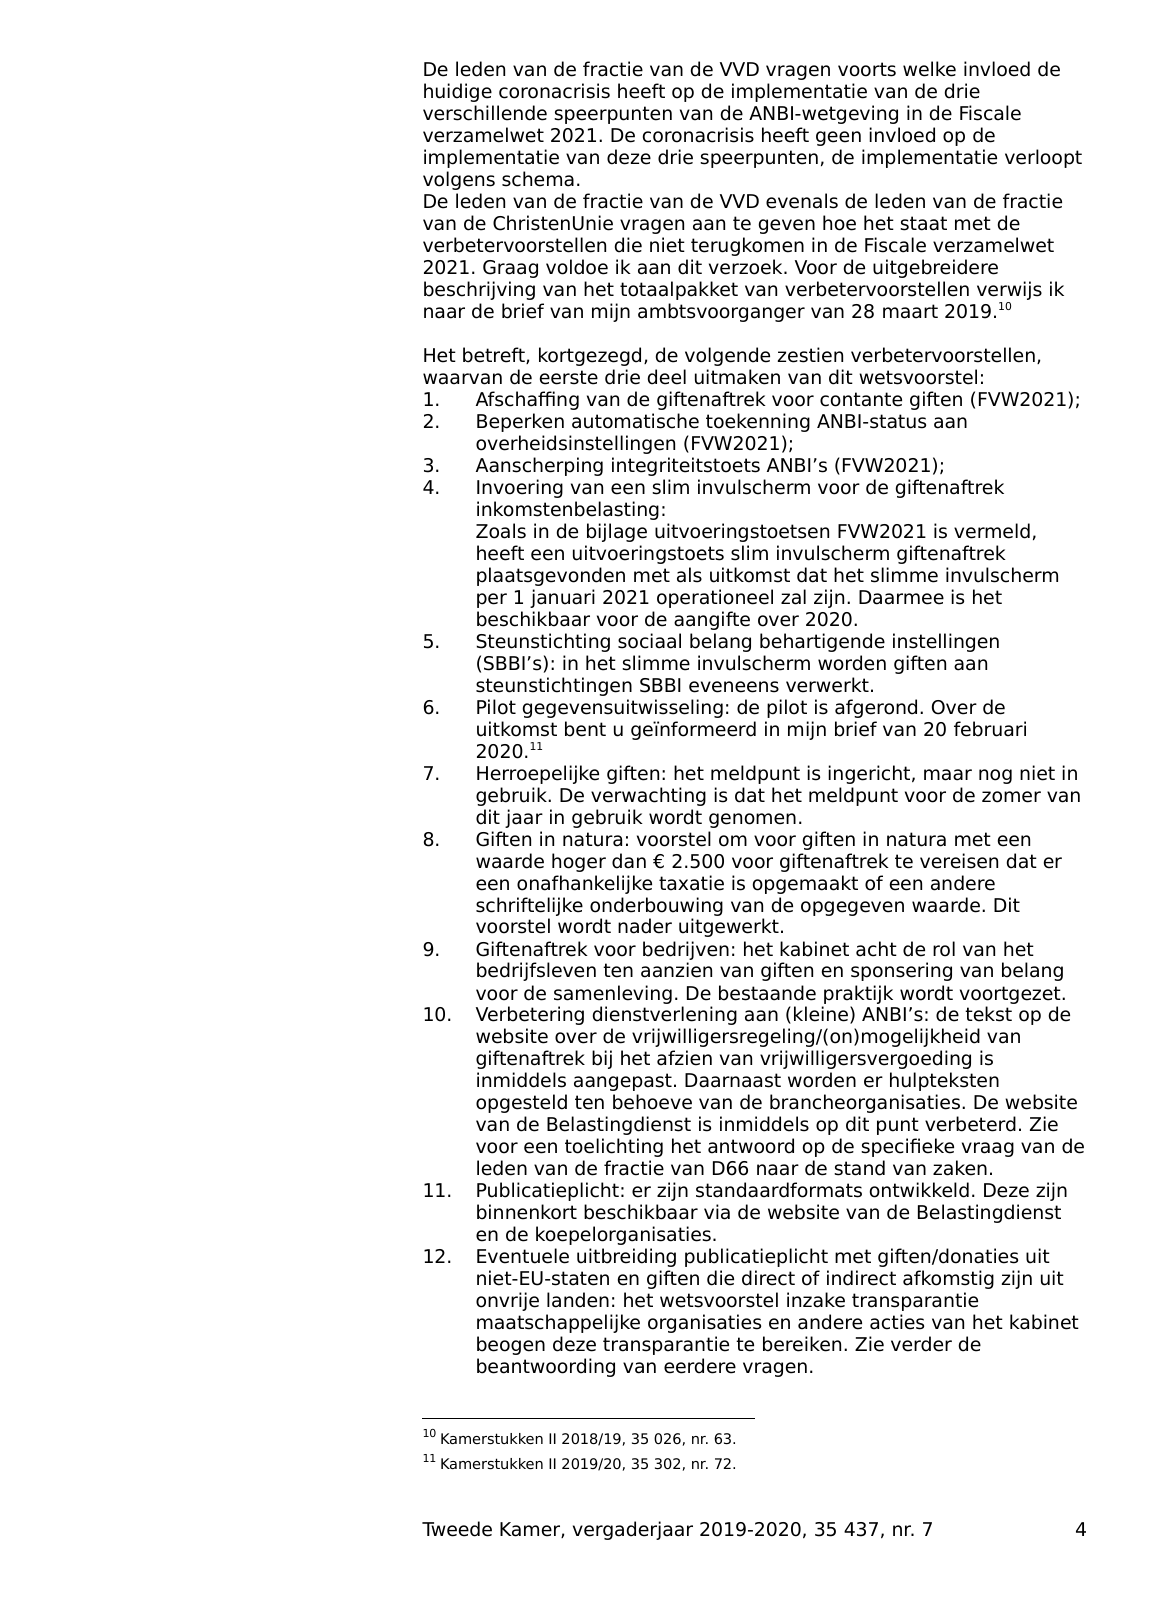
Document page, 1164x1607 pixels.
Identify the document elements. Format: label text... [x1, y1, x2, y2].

text 8. Giften in natura: voorstel om voor giften in natura met een waarde hoger dan € 2.500 voor giftenaftrek te vereisen dat er een onafhankelijke taxatie is opgemaakt of een andere schriftelijke onderbouwing van de opgegeven waarde. Dit voorstel wordt nader uitgewerkt. [422, 828, 1087, 938]
text 10. Verbetering dienstverlening aan (kleine) ANBI’s: de tekst op de website over de vrijwilligersregeling/(on)mogelijkheid van giftenaftrek bij het afzien van vrijwilligersvergoeding is inmiddels aangepast. Daarnaast worden er hulpteksten opgesteld ten behoeve van de brancheorganisaties. De website van de Belastingdienst is inmiddels op dit punt verbeterd. Zie voor een toelichting het antwoord op de specifieke vraag van de leden van de fractie van D66 naar de stand van zaken. [422, 1004, 1087, 1180]
text 1. Afschaffing van de giftenaftrek voor contante giften (FVW2021); [422, 389, 1087, 411]
text 5. Steunstichting sociaal belang behartigende instellingen (SBBI’s): in het slimme invulscherm worden giften aan steunstichtingen SBBI eveneens verwerkt. [422, 631, 1087, 697]
text Kamerstukken II 2018/19, 35 026, nr. 63. [422, 1427, 1087, 1449]
text 3. Aanscherping integriteitstoets ANBI’s (FVW2021); [422, 455, 1087, 477]
text Het betreft, kortgezegd, de volgende zestien verbetervoorstellen, waarvan de eerste drie deel uitmaken van dit wetsvoorstel: [422, 345, 1087, 389]
text 11. Publicatieplicht: er zijn standaardformats ontwikkeld. Deze zijn binnenkort beschikbaar via de website van de Belastingdienst en de koepelorganisaties. [422, 1180, 1087, 1246]
text Zoals in de bijlage uitvoeringstoetsen FVW2021 is vermeld, heeft een uitvoeringstoets slim invulscherm giftenaftrek plaatsgevonden met als uitkomst dat het slimme invulscherm per 1 januari 2021 operationeel zal zijn. Daarmee is het beschikbaar voor de aangifte over 2020. [475, 521, 1087, 631]
text 7. Herroepelijke giften: het meldpunt is ingericht, maar nog niet in gebruik. De verwachting is dat het meldpunt voor de zomer van dit jaar in gebruik wordt genomen. [422, 763, 1087, 828]
text 2. Beperken automatische toekenning ANBI-status aan overheidsinstellingen (FVW2021); [422, 411, 1087, 455]
text De leden van de fractie van de VVD evenals de leden van de fractie van de ChristenUnie vragen aan te geven hoe het staat met de verbetervoorstellen die niet terugkomen in de Fiscale verzamelwet 2021. Graag voldoe ik aan dit verzoek. Voor de uitgebreidere beschrijving van het totaalpakket van verbetervoorstellen verwijs ik naar de brief van mijn ambtsvoorganger van 28 maart 2019. [422, 191, 1087, 323]
text 9. Giftenaftrek voor bedrijven: het kabinet acht de rol van het bedrijfsleven ten aanzien van giften en sponsering van belang voor de samenleving. De bestaande praktijk wordt voortgezet. [422, 938, 1087, 1004]
text 4. Invoering van een slim invulscherm voor de giftenaftrek inkomstenbelasting: [422, 477, 1087, 521]
text 12. Eventuele uitbreiding publicatieplicht met giften/donaties uit niet-EU-staten en giften die direct of indirect afkomstig zijn uit onvrije landen: het wetsvoorstel inzake transparantie maatschappelijke organisaties en andere acties van het kabinet beogen deze transparantie te bereiken. Zie verder de beantwoording van eerdere vragen. [422, 1246, 1087, 1378]
text De leden van de fractie van de VVD vragen voorts welke invloed de huidige coronacrisis heeft op de implementatie van de drie verschillende speerpunten van de ANBI-wetgeving in de Fiscale verzamelwet 2021. De coronacrisis heeft geen invloed op de implementatie van deze drie speerpunten, de implementatie verloopt volgens schema. [422, 59, 1087, 191]
text 6. Pilot gegevensuitwisseling: de pilot is afgerond. Over de uitkomst bent u geïnformeerd in mijn brief van 20 februari 2020. [422, 697, 1087, 763]
text Kamerstukken II 2019/20, 35 302, nr. 72. [422, 1452, 1087, 1474]
